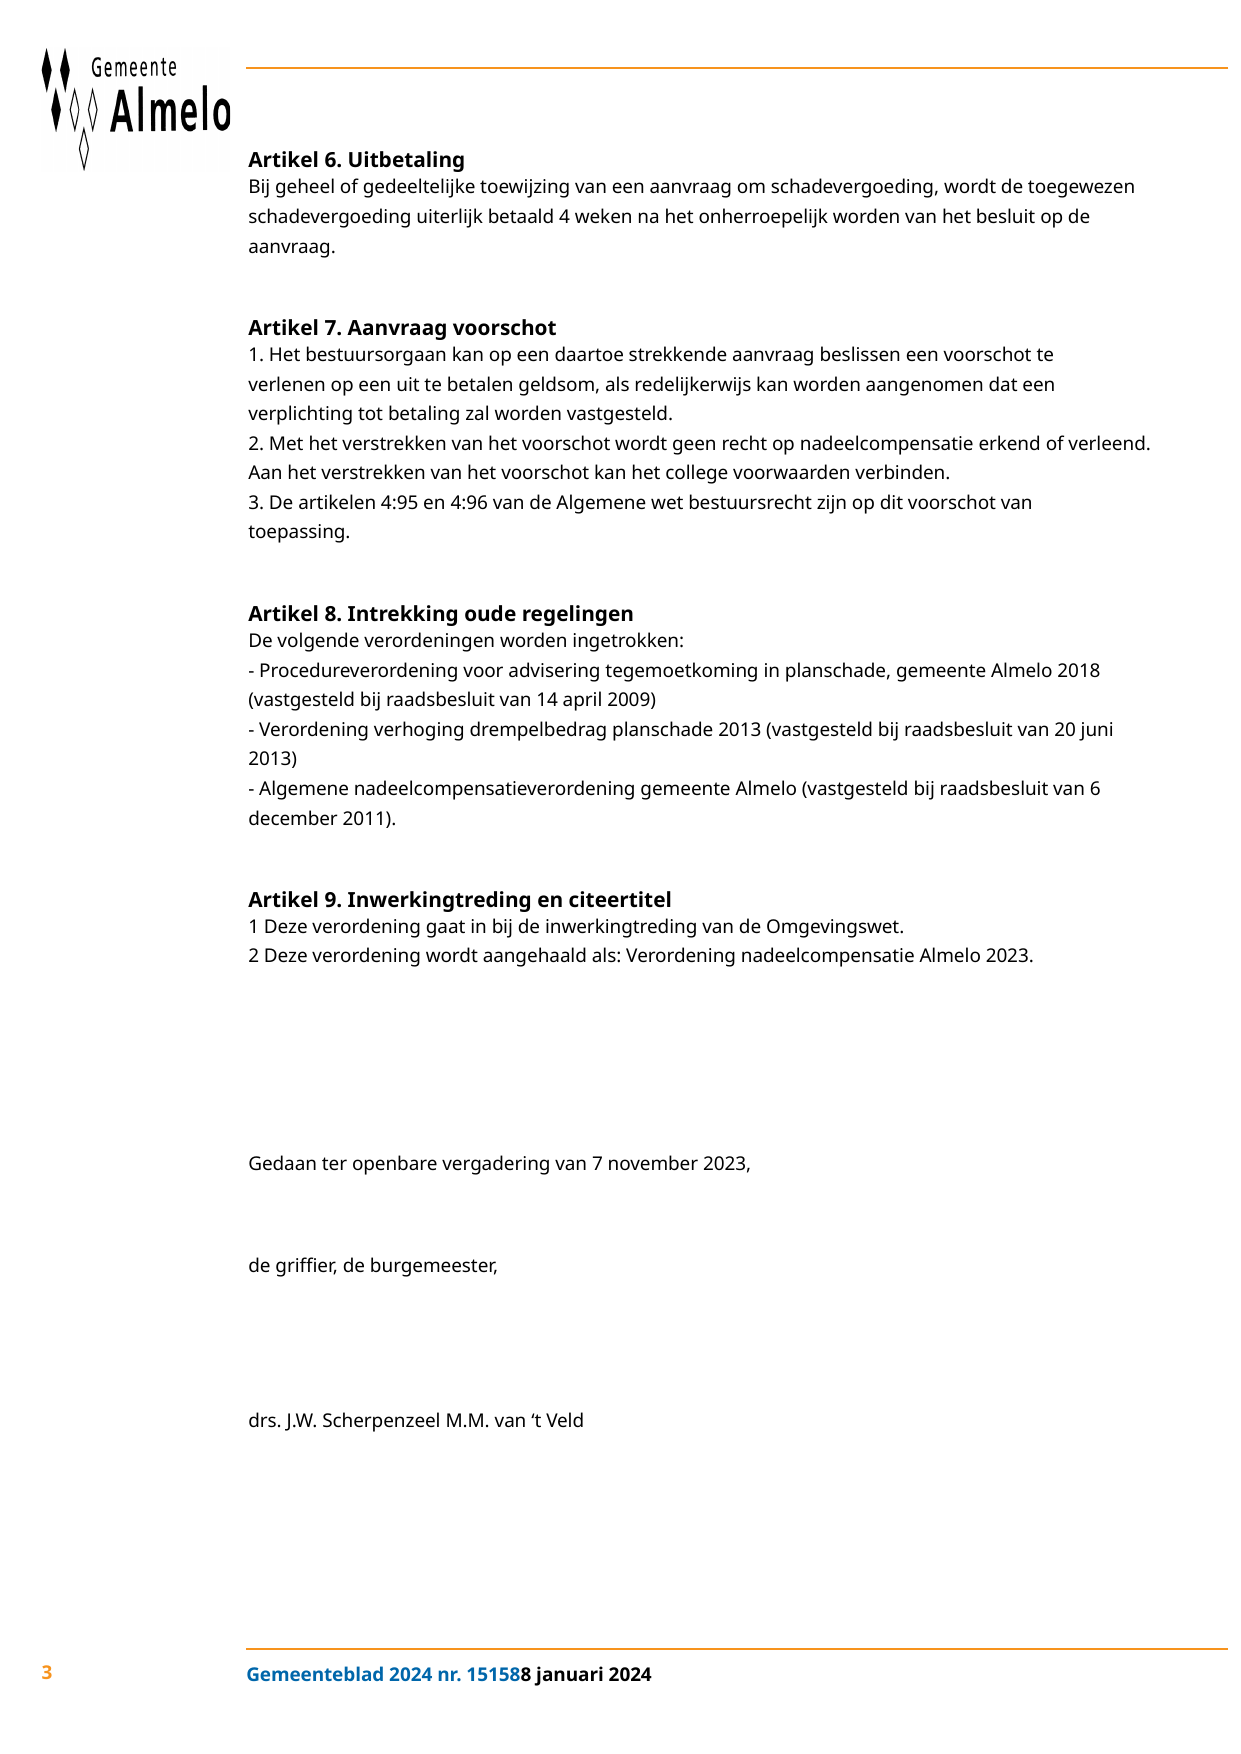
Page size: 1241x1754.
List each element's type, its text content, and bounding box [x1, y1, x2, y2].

text 1. Het bestuursorgaan kan op een daartoe strekkende aanvraag beslissen een voorschot te [248, 341, 1152, 367]
text Artikel 6. Uitbetaling [248, 145, 1152, 174]
text Gedaan ter openbare vergadering van 7 november 2023, [248, 1150, 1152, 1176]
text De volgende verordeningen worden ingetrokken: [248, 627, 1152, 653]
text 3. De artikelen 4:95 en 4:96 van de Algemene wet bestuursrecht zijn op dit voorschot van [248, 489, 1152, 515]
text toepassing. [248, 519, 1152, 544]
text - Procedureverordening voor advisering tegemoetkoming in planschade, gemeente Almelo 2018 (vastgesteld bij raadsbesluit van 14 april 2009) [248, 657, 1152, 712]
text de griffier, de burgemeester, [248, 1253, 1152, 1278]
text 2 Deze verordening wordt aangehaald als: Verordening nadeelcompensatie Almelo 2023. [248, 943, 1152, 968]
text Artikel 8. Intrekking oude regelingen [248, 599, 1152, 627]
text - Verordening verhoging drempelbedrag planschade 2013 (vastgesteld bij raadsbesluit van 20 juni 2013) [248, 716, 1152, 771]
text Bij geheel of gedeeltelijke toewijzing van een aanvraag om schadevergoeding, wordt de toegewezen schadevergoeding uiterlijk betaald 4 weken na het onherroepelijk worden van het besluit op de aanvraag. [248, 174, 1152, 258]
text Artikel 7. Aanvraag voorschot [248, 313, 1152, 341]
text - Algemene nadeelcompensatieverordening gemeente Almelo (vastgesteld bij raadsbesluit van 6 december 2011). [248, 775, 1152, 830]
picture [41, 47, 231, 172]
text 1 Deze verordening gaat in bij de inwerkingtreding van de Omgevingswet. [248, 913, 1152, 939]
text Artikel 9. Inwerkingtreding en citeertitel [248, 885, 1152, 913]
text verplichting tot betaling zal worden vastgesteld. [248, 400, 1152, 426]
text drs. J.W. Scherpenzeel M.M. van ‘t Veld [248, 1407, 1152, 1433]
text verlenen op een uit te betalen geldsom, als redelijkerwijs kan worden aangenomen dat een [248, 371, 1152, 397]
text 2. Met het verstrekken van het voorschot wordt geen recht op nadeelcompensatie erkend of verleend. Aan het verstrekken van het voorschot kan het college voorwaarden verbinden. [248, 430, 1152, 485]
